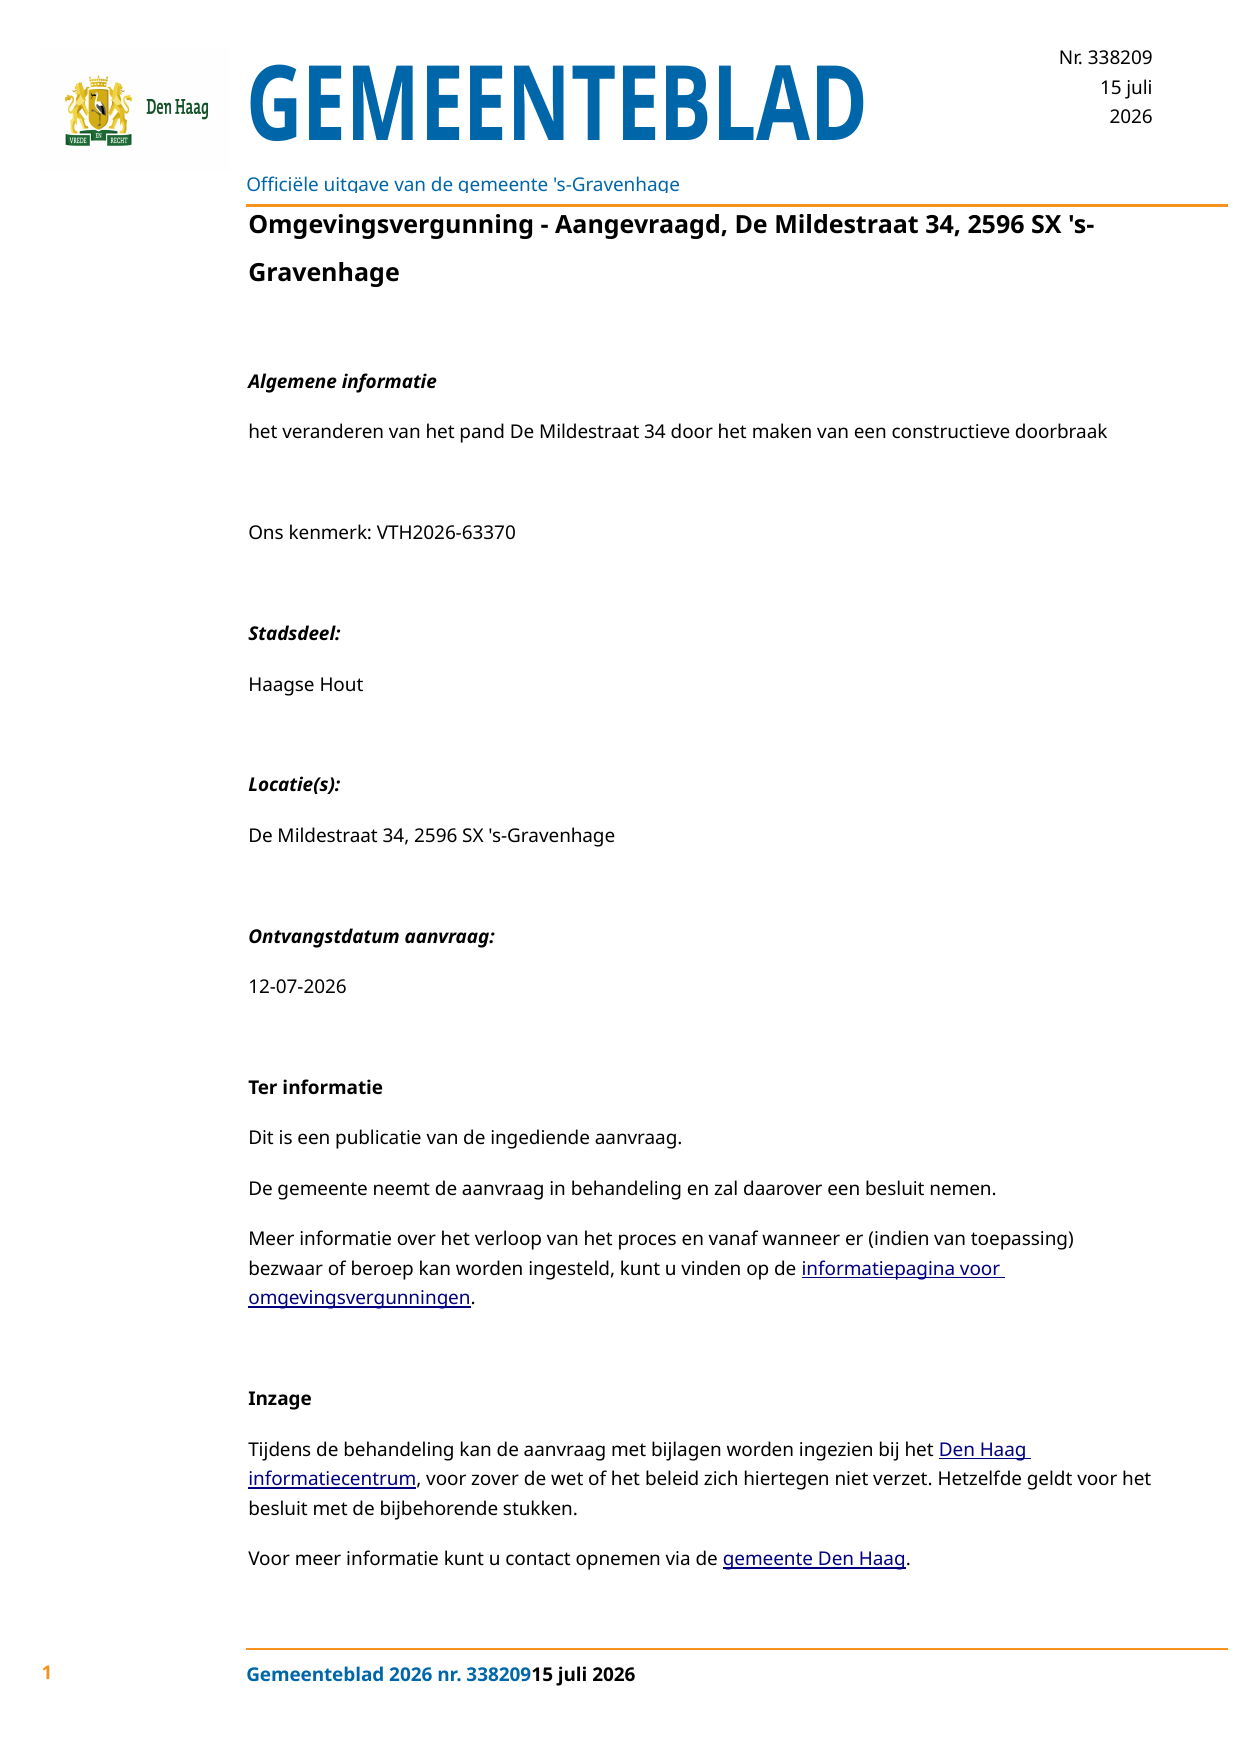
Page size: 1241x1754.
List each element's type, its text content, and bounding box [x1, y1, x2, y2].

text Meer informatie over het verloop van het proces en vanaf wanneer er (indien van toepassing) bezwaar of beroep kan worden ingesteld, kunt u vinden op de informatiepagina voor omgevingsvergunningen. [248, 1225, 1152, 1310]
text Omgevingsvergunning - Aangevraagd, De Mildestraat 34, 2596 SX 's-Gravenhage [248, 207, 1152, 288]
text Voor meer informatie kunt u contact opnemen via de gemeente Den Haag. [248, 1545, 1152, 1571]
text Stadsdeel: [248, 620, 1152, 646]
picture [41, 47, 231, 172]
text Haagse Hout [248, 671, 1152, 697]
text Locatie(s): [248, 772, 1152, 797]
text De Mildestraat 34, 2596 SX 's-Gravenhage [248, 822, 1152, 848]
text Tijdens de behandeling kan de aanvraag met bijlagen worden ingezien bij het Den Haag informatiecentrum, voor zover de wet of het beleid zich hiertegen niet verzet. Hetzelfde geldt voor het besluit met de bijbehorende stukken. [248, 1436, 1152, 1521]
text Ter informatie [248, 1074, 1152, 1100]
text het veranderen van het pand De Mildestraat 34 door het maken van een constructieve doorbraak [248, 419, 1152, 444]
text Ontvangstdatum aanvraag: [248, 923, 1152, 949]
text Inzage [248, 1385, 1152, 1411]
text Algemene informatie [248, 368, 1152, 394]
text De gemeente neemt de aanvraag in behandeling en zal daarover een besluit nemen. [248, 1175, 1152, 1201]
text Dit is een publicatie van de ingediende aanvraag. [248, 1124, 1152, 1150]
text 12-07-2026 [248, 973, 1152, 999]
text Ons kenmerk: VTH2026-63370 [248, 519, 1152, 545]
